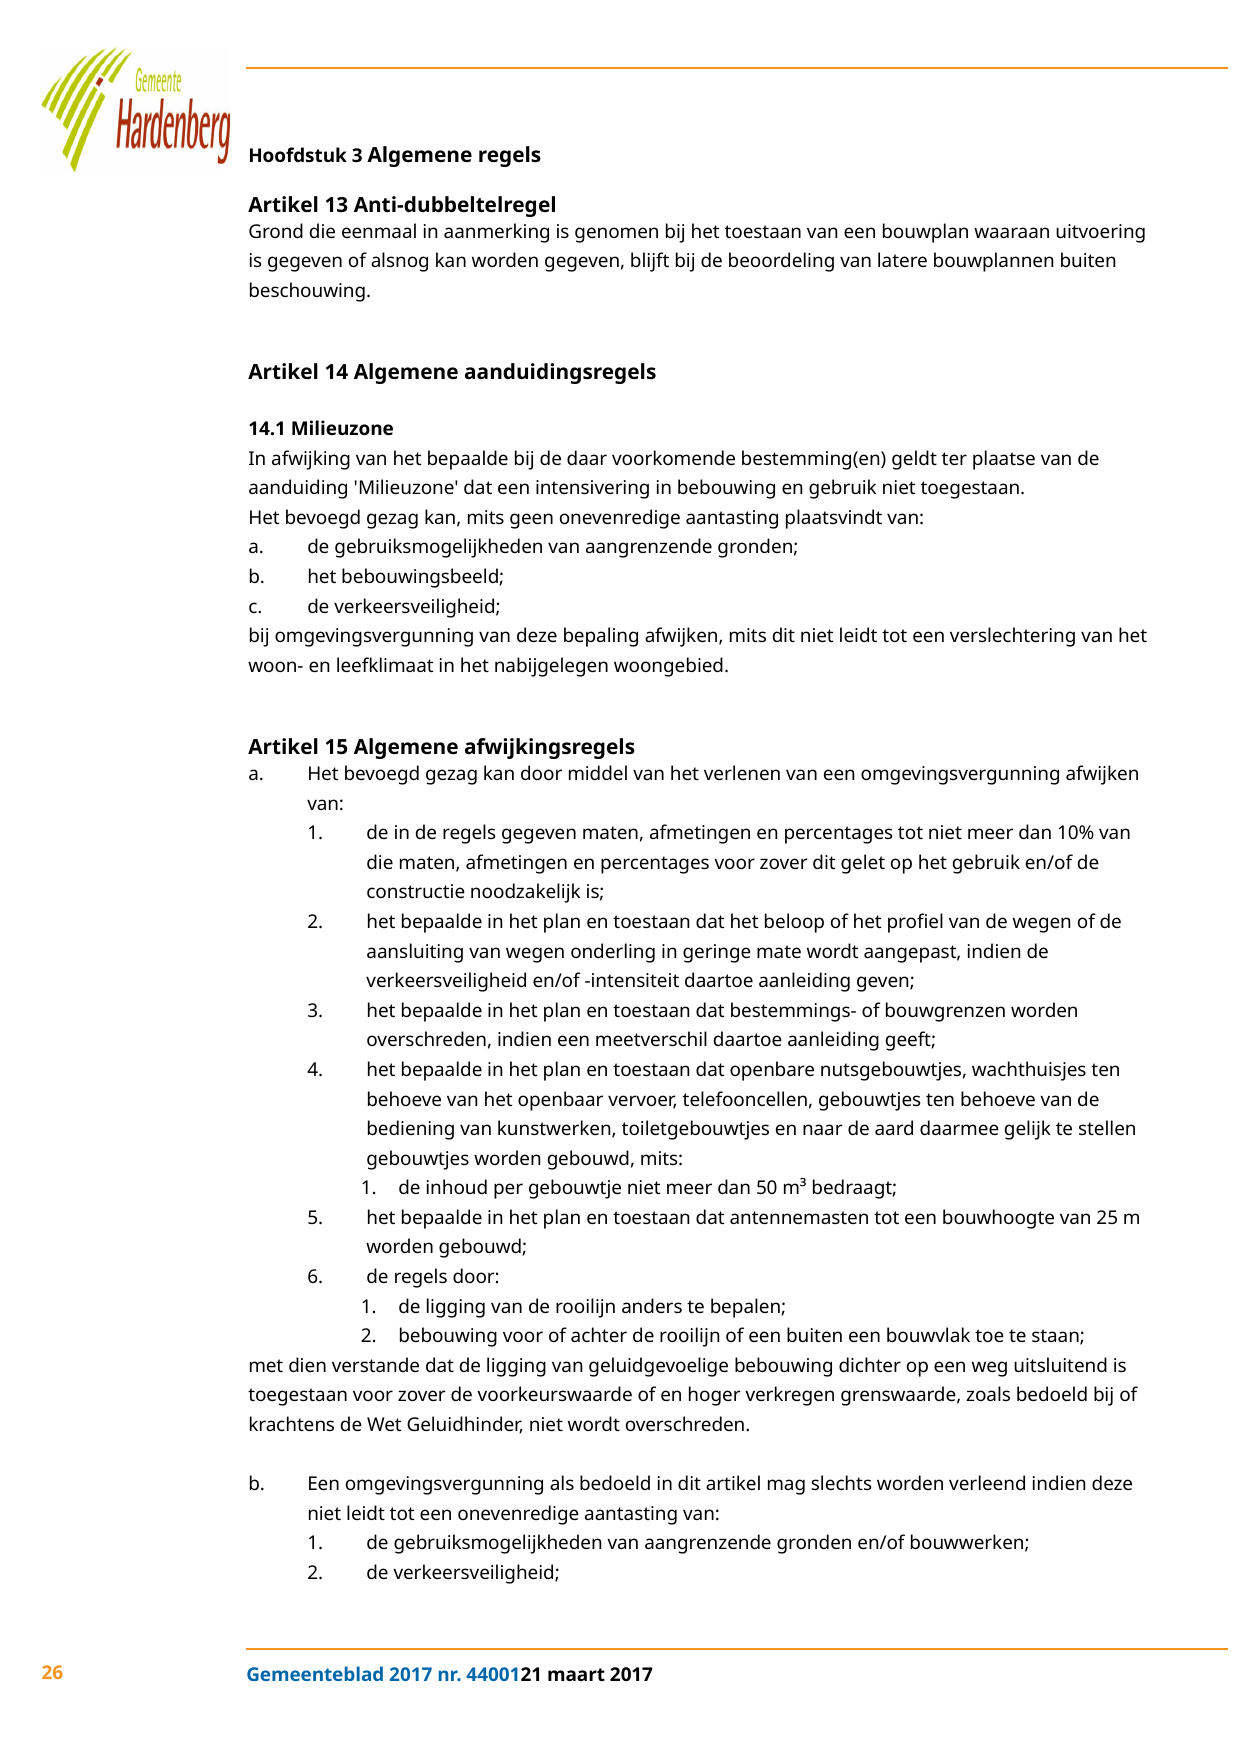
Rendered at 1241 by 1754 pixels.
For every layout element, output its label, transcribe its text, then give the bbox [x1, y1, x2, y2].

list de verkeersveiligheid; [307, 1559, 1152, 1585]
text met dien verstande dat de ligging van geluidgevoelige bebouwing dichter op een weg uitsluitend is toegestaan voor zover de voorkeurswaarde of en hoger verkregen grenswaarde, zoals bedoeld bij of krachtens de Wet Geluidhinder, niet wordt overschreden. [248, 1352, 1152, 1437]
list de regels door: [307, 1263, 1152, 1289]
list de verkeersveiligheid; [248, 593, 1152, 618]
list Een omgevingsvergunning als bedoeld in dit artikel mag slechts worden verleend indien deze niet leidt tot een onevenredige aantasting van: [248, 1470, 1152, 1526]
list de gebruiksmogelijkheden van aangrenzende gronden; [248, 534, 1152, 559]
text Grond die eenmaal in aanmerking is genomen bij het toestaan van een bouwplan waaraan uitvoering is gegeven of alsnog kan worden gegeven, blijft bij de beoordeling van latere bouwplannen buiten beschouwing. [248, 218, 1152, 303]
text Hoofdstuk 3 Algemene regels [248, 140, 1152, 169]
text Artikel 14 Algemene aanduidingsregels [248, 357, 1152, 386]
text Artikel 13 Anti-dubbeltelregel [248, 190, 1152, 218]
list de ligging van de rooilijn anders te bepalen; [361, 1293, 1152, 1319]
text In afwijking van het bepaalde bij de daar voorkomende bestemming(en) geldt ter plaatse van de aanduiding 'Milieuzone' dat een intensivering in bebouwing en gebruik niet toegestaan. [248, 445, 1152, 500]
list bebouwing voor of achter de rooilijn of een buiten een bouwvlak toe te staan; [361, 1322, 1152, 1348]
text Artikel 15 Algemene afwijkingsregels [248, 732, 1152, 760]
list Het bevoegd gezag kan door middel van het verlenen van een omgevingsvergunning afwijken van: [248, 760, 1152, 816]
picture [41, 47, 231, 172]
list het bepaalde in het plan en toestaan dat antennemasten tot een bouwhoogte van 25 m worden gebouwd; [307, 1204, 1152, 1259]
list de in de regels gegeven maten, afmetingen en percentages tot niet meer dan 10% van die maten, afmetingen en percentages voor zover dit gelet op het gebruik en/of de constructie noodzakelijk is; [307, 819, 1152, 904]
list de gebruiksmogelijkheden van aangrenzende gronden en/of bouwwerken; [307, 1529, 1152, 1555]
text bij omgevingsvergunning van deze bepaling afwijken, mits dit niet leidt tot een verslechtering van het woon- en leefklimaat in het nabijgelegen woongebied. [248, 622, 1152, 678]
list het bebouwingsbeeld; [248, 563, 1152, 589]
text Het bevoegd gezag kan, mits geen onevenredige aantasting plaatsvindt van: [248, 504, 1152, 530]
list het bepaalde in het plan en toestaan dat bestemmings- of bouwgrenzen worden overschreden, indien een meetverschil daartoe aanleiding geeft; [307, 997, 1152, 1052]
list het bepaalde in het plan en toestaan dat het beloop of het profiel van de wegen of de aansluiting van wegen onderling in geringe mate wordt aangepast, indien de verkeersveiligheid en/of -intensiteit daartoe aanleiding geven; [307, 908, 1152, 993]
text 14.1 Milieuzone [248, 415, 1152, 441]
list het bepaalde in het plan en toestaan dat openbare nutsgebouwtjes, wachthuisjes ten behoeve van het openbaar vervoer, telefooncellen, gebouwtjes ten behoeve van de bediening van kunstwerken, toiletgebouwtjes en naar de aard daarmee gelijk te stellen gebouwtjes worden gebouwd, mits: [307, 1056, 1152, 1171]
list de inhoud per gebouwtje niet meer dan 50 m³ bedraagt; [361, 1174, 1152, 1200]
